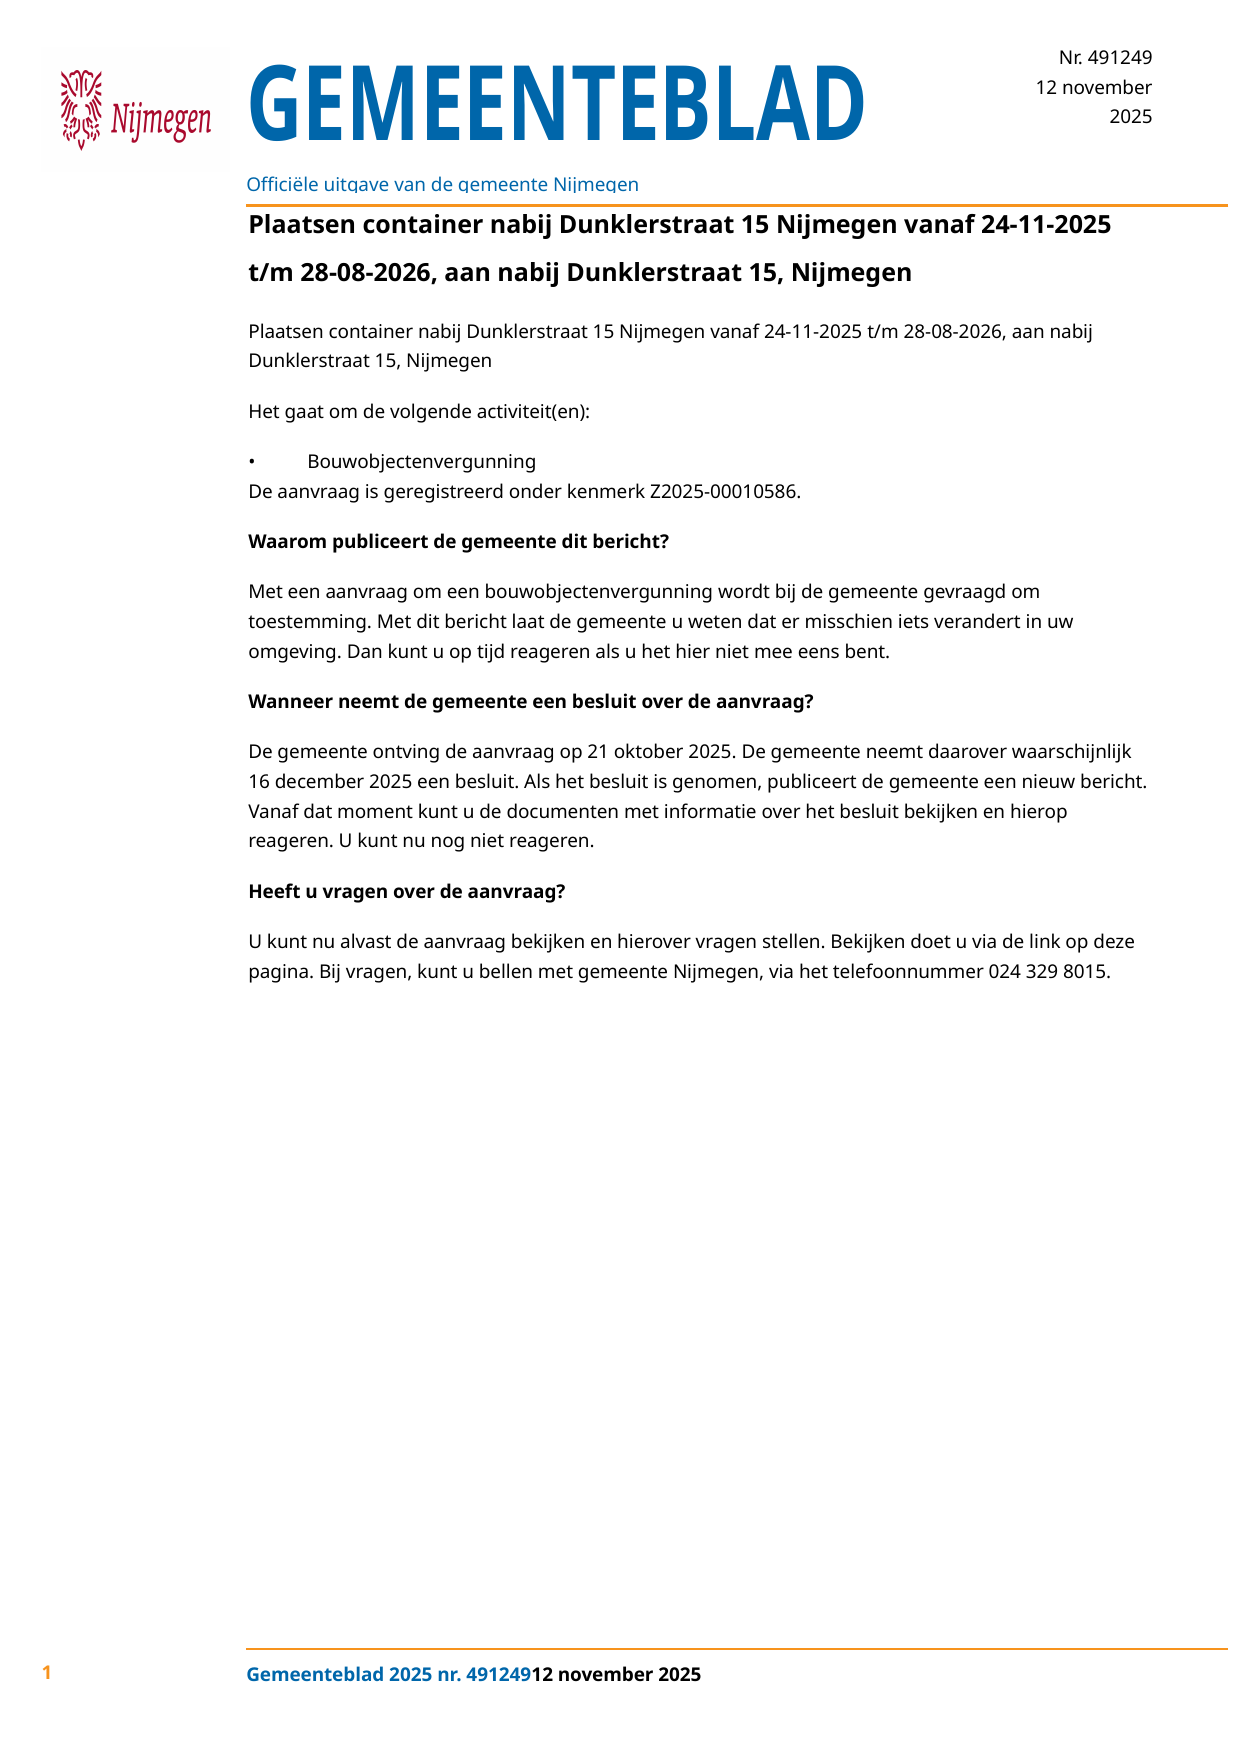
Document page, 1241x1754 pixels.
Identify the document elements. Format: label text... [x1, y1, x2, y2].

list Bouwobjectenvergunning [248, 448, 1152, 474]
picture [41, 47, 231, 172]
text De aanvraag is geregistreerd onder kenmerk Z2025-00010586. [248, 478, 1152, 504]
text Waarom publiceert de gemeente dit bericht? [248, 528, 1152, 554]
text Heeft u vragen over de aanvraag? [248, 878, 1152, 904]
text U kunt nu alvast de aanvraag bekijken en hierover vragen stellen. Bekijken doet u via de link op deze pagina. Bij vragen, kunt u bellen met gemeente Nijmegen, via het telefoonnummer 024 329 8015. [248, 928, 1152, 984]
text Met een aanvraag om een bouwobjectenvergunning wordt bij de gemeente gevraagd om toestemming. Met dit bericht laat de gemeente u weten dat er misschien iets verandert in uw omgeving. Dan kunt u op tijd reageren als u het hier niet mee eens bent. [248, 579, 1152, 664]
text Wanneer neemt de gemeente een besluit over de aanvraag? [248, 688, 1152, 714]
text De gemeente ontving de aanvraag op 21 oktober 2025. De gemeente neemt daarover waarschijnlijk 16 december 2025 een besluit. Als het besluit is genomen, publiceert de gemeente een nieuw bericht. Vanaf dat moment kunt u de documenten met informatie over het besluit bekijken en hierop reageren. U kunt nu nog niet reageren. [248, 739, 1152, 853]
text Plaatsen container nabij Dunklerstraat 15 Nijmegen vanaf 24-11-2025 t/m 28-08-2026, aan nabij Dunklerstraat 15, Nijmegen [248, 318, 1152, 373]
text Het gaat om de volgende activiteit(en): [248, 398, 1152, 424]
text Plaatsen container nabij Dunklerstraat 15 Nijmegen vanaf 24-11-2025 t/m 28-08-2026, aan nabij Dunklerstraat 15, Nijmegen [248, 207, 1152, 288]
